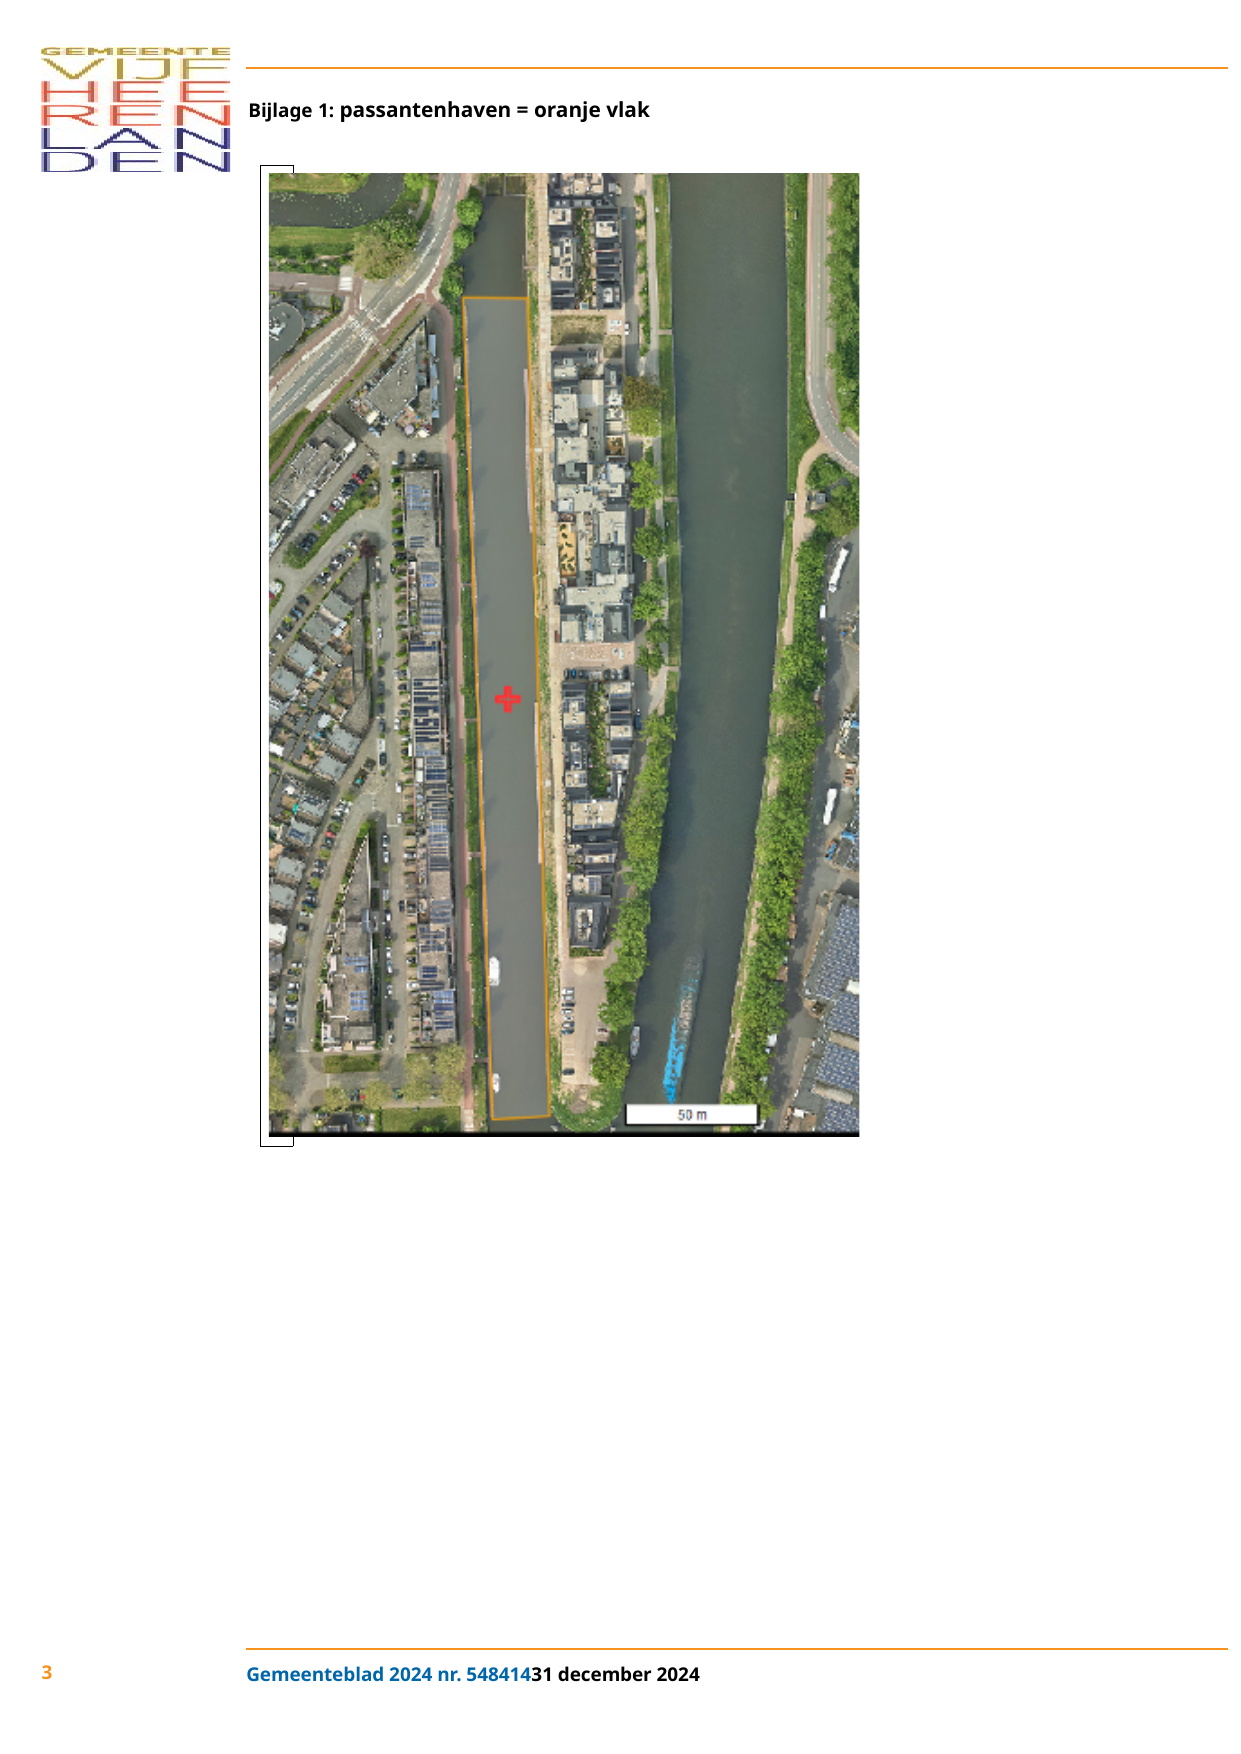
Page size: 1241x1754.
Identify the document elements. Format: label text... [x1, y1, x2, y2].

text Bijlage 1: passantenhaven = oranje vlak [248, 95, 1152, 123]
picture [268, 173, 860, 1137]
picture [41, 47, 231, 172]
